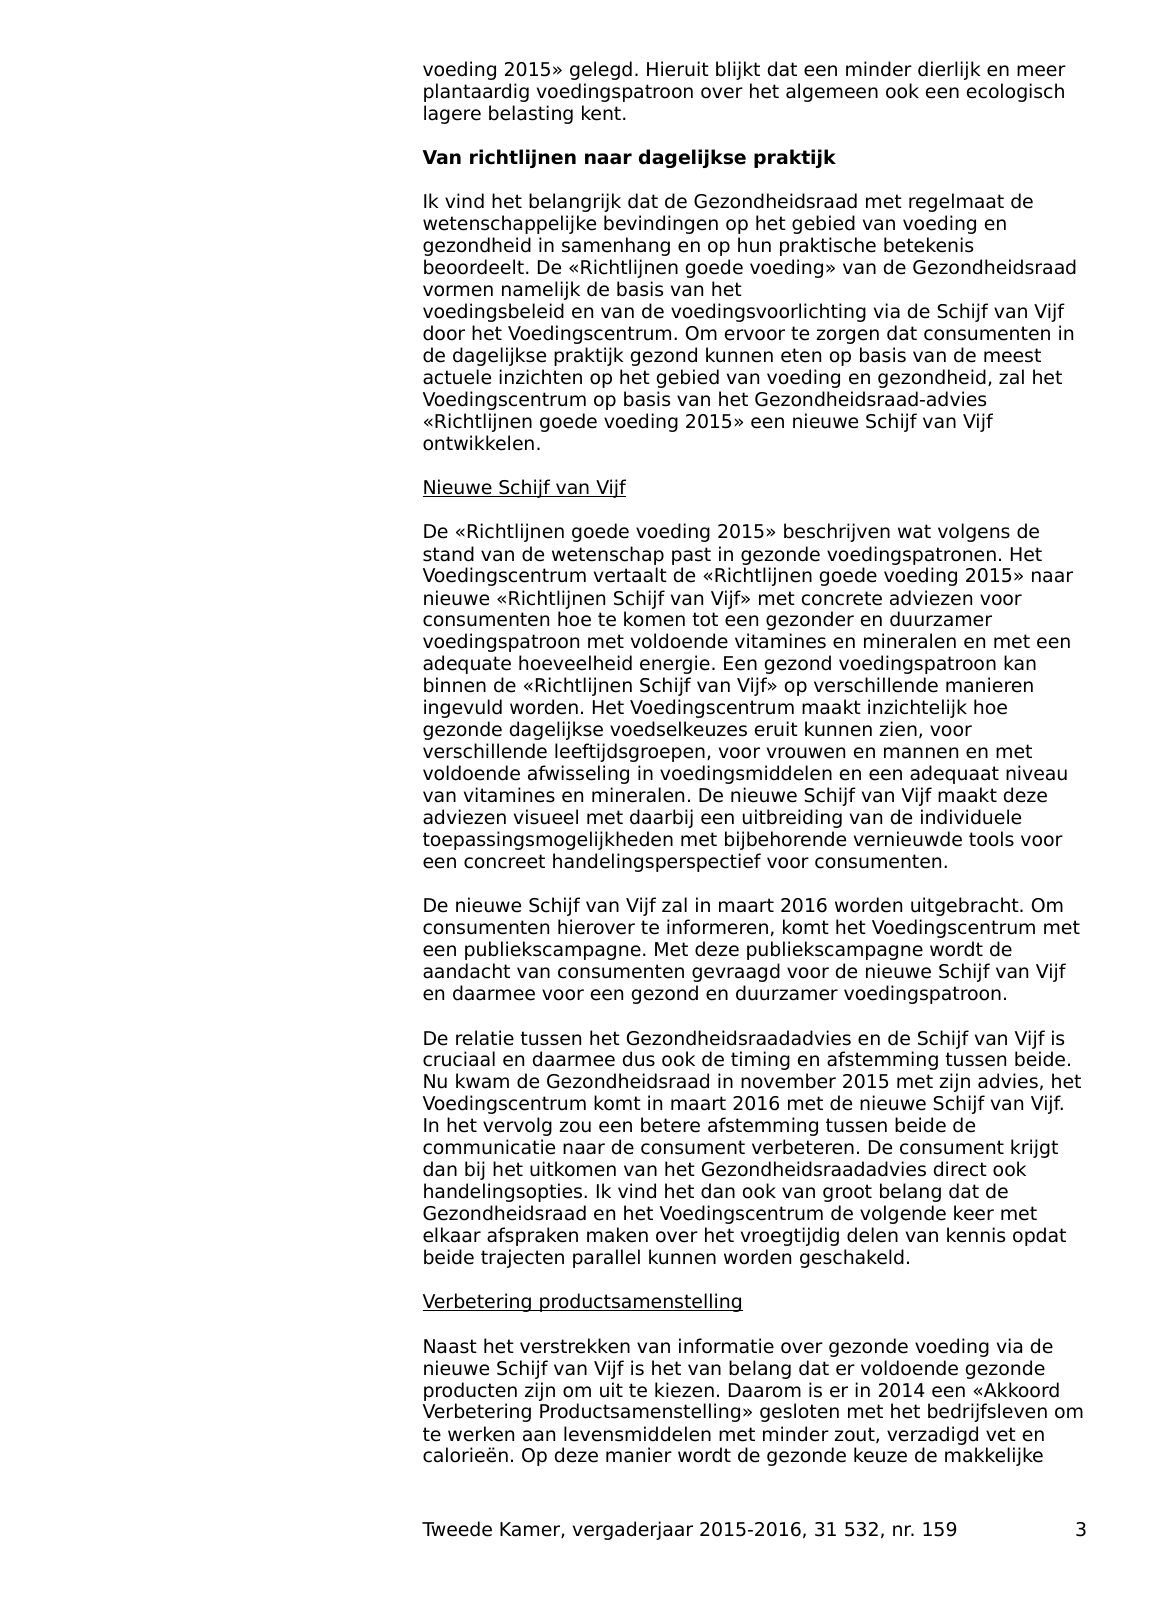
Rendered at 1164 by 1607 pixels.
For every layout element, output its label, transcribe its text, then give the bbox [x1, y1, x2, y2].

text Naast het verstrekken van informatie over gezonde voeding via de nieuwe Schijf van Vijf is het van belang dat er voldoende gezonde producten zijn om uit te kiezen. Daarom is er in 2014 een «Akkoord Verbetering Productsamenstelling» gesloten met het bedrijfsleven om te werken aan levensmiddelen met minder zout, verzadigd vet en calorieën. Op deze manier wordt de gezonde keuze de makkelijke [422, 1336, 1087, 1467]
text Ik vind het belangrijk dat de Gezondheidsraad met regelmaat de wetenschappelijke bevindingen op het gebied van voeding en gezondheid in samenhang en op hun praktische betekenis beoordeelt. De «Richtlijnen goede voeding» van de Gezondheidsraad vormen namelijk de basis van het [422, 191, 1087, 301]
text voedingsbeleid en van de voedingsvoorlichting via de Schijf van Vijf door het Voedingscentrum. Om ervoor te zorgen dat consumenten in de dagelijkse praktijk gezond kunnen eten op basis van de meest actuele inzichten op het gebied van voeding en gezondheid, zal het Voedingscentrum op basis van het Gezondheidsraad-advies «Richtlijnen goede voeding 2015» een nieuwe Schijf van Vijf ontwikkelen. [422, 301, 1087, 455]
subtitle Van richtlijnen naar dagelijkse praktijk [422, 147, 1087, 169]
text De relatie tussen het Gezondheidsraadadvies en de Schijf van Vijf is cruciaal en daarmee dus ook de timing en afstemming tussen beide. Nu kwam de Gezondheidsraad in november 2015 met zijn advies, het Voedingscentrum komt in maart 2016 met de nieuwe Schijf van Vijf. In het vervolg zou een betere afstemming tussen beide de communicatie naar de consument verbeteren. De consument krijgt dan bij het uitkomen van het Gezondheidsraadadvies direct ook handelingsopties. Ik vind het dan ook van groot belang dat de Gezondheidsraad en het Voedingscentrum de volgende keer met elkaar afspraken maken over het vroegtijdig delen van kennis opdat beide trajecten parallel kunnen worden geschakeld. [422, 1027, 1087, 1269]
text De nieuwe Schijf van Vijf zal in maart 2016 worden uitgebracht. Om consumenten hierover te informeren, komt het Voedingscentrum met een publiekscampagne. Met deze publiekscampagne wordt de aandacht van consumenten gevraagd voor de nieuwe Schijf van Vijf en daarmee voor een gezond en duurzamer voedingspatroon. [422, 895, 1087, 1005]
subtitle Nieuwe Schijf van Vijf [422, 477, 1087, 499]
subtitle Verbetering productsamenstelling [422, 1291, 1087, 1313]
text De «Richtlijnen goede voeding 2015» beschrijven wat volgens de stand van de wetenschap past in gezonde voedingspatronen. Het Voedingscentrum vertaalt de «Richtlijnen goede voeding 2015» naar nieuwe «Richtlijnen Schijf van Vijf» met concrete adviezen voor consumenten hoe te komen tot een gezonder en duurzamer voedingspatroon met voldoende vitamines en mineralen en met een adequate hoeveelheid energie. Een gezond voedingspatroon kan binnen de «Richtlijnen Schijf van Vijf» op verschillende manieren ingevuld worden. Het Voedingscentrum maakt inzichtelijk hoe gezonde dagelijkse voedselkeuzes eruit kunnen zien, voor verschillende leeftijdsgroepen, voor vrouwen en mannen en met voldoende afwisseling in voedingsmiddelen en een adequaat niveau van vitamines en mineralen. De nieuwe Schijf van Vijf maakt deze adviezen visueel met daarbij een uitbreiding van de individuele toepassingsmogelijkheden met bijbehorende vernieuwde tools voor een concreet handelingsperspectief voor consumenten. [422, 521, 1087, 873]
text voeding 2015» gelegd. Hieruit blijkt dat een minder dierlijk en meer plantaardig voedingspatroon over het algemeen ook een ecologisch lagere belasting kent. [422, 59, 1087, 125]
